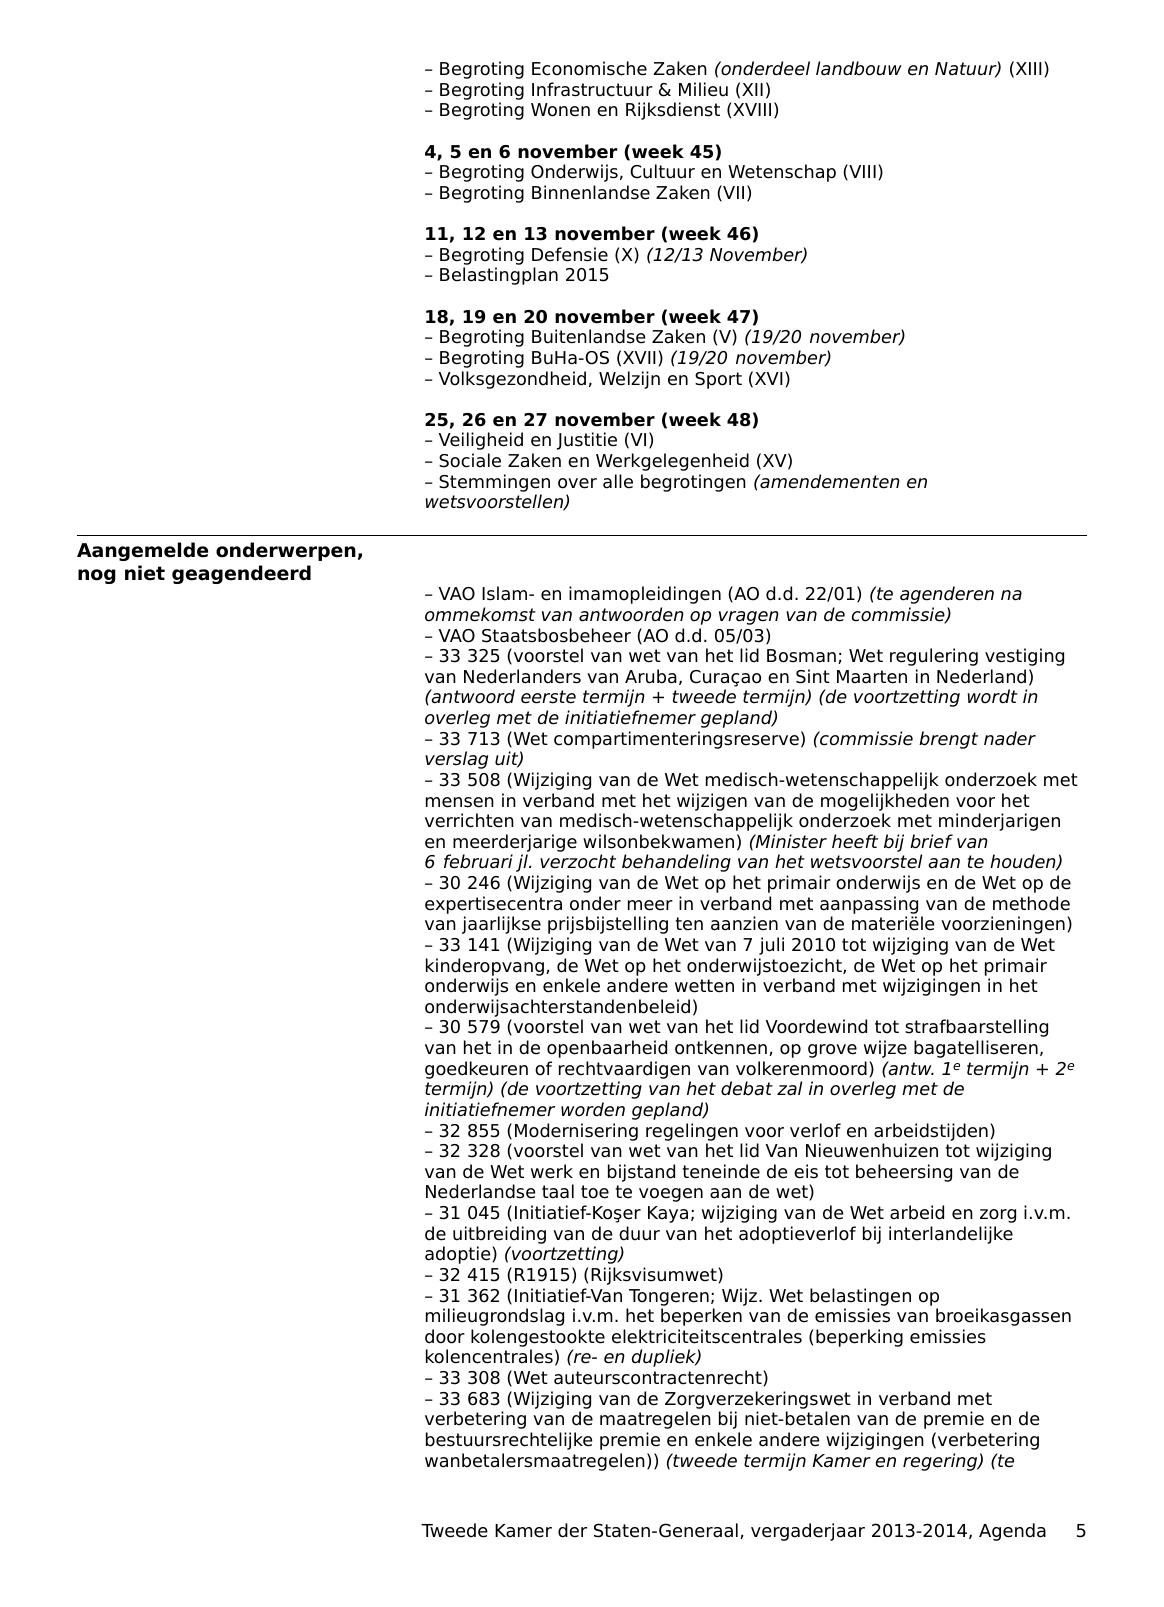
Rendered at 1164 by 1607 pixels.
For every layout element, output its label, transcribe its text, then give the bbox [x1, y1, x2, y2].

table_cell – 33 713 (Wet compartimenteringsreserve) (commissie brengt nader verslag uit) [418, 729, 1087, 770]
table_cell [77, 307, 401, 327]
table_cell [77, 1286, 401, 1368]
table_cell [401, 935, 418, 1017]
table_cell [77, 245, 401, 265]
table_cell – 30 246 (Wijziging van de Wet op het primair onderwijs en de Wet op de expertisecentra onder meer in verband met aanpassing van de methode van jaarlijkse prijsbijstelling ten aanzien van de materiële voorzieningen) [418, 873, 1087, 935]
table_cell [77, 646, 401, 729]
table_cell 18, 19 en 20 november (week 47) [418, 307, 1087, 327]
table_cell [77, 873, 401, 935]
table_header [401, 536, 418, 584]
table_cell [77, 410, 401, 430]
table_cell [401, 584, 418, 626]
table_cell [77, 626, 401, 646]
table_cell – 32 415 (R1915) (Rijksvisumwet) [418, 1265, 1087, 1286]
table_cell [77, 121, 401, 142]
table_cell 25, 26 en 27 november (week 48) [418, 410, 1087, 430]
table_cell [401, 770, 418, 873]
table_cell [401, 327, 418, 348]
table_cell [77, 1265, 401, 1286]
table_cell [401, 430, 418, 451]
table_cell [401, 142, 418, 162]
table_cell [77, 142, 401, 162]
table_cell – 31 045 (Initiatief-Koşer Kaya; wijziging van de Wet arbeid en zorg i.v.m. de uitbreiding van de duur van het adoptieverlof bij interlandelijke adoptie) (voortzetting) [418, 1203, 1087, 1265]
table_cell – VAO Staatsbosbeheer (AO d.d. 05/03) [418, 626, 1087, 646]
table_header Aangemelde onderwerpen, nog niet geagendeerd [77, 536, 401, 584]
table_cell – Begroting BuHa-OS (XVII) (19/20 november) [418, 348, 1087, 368]
table_cell [418, 389, 1087, 410]
table_cell [401, 245, 418, 265]
table_cell – 33 308 (Wet auteurscontractenrecht) [418, 1368, 1087, 1389]
table_cell [418, 204, 1087, 224]
table_cell – Volksgezondheid, Welzijn en Sport (XVI) [418, 369, 1087, 389]
table_cell [401, 1141, 418, 1203]
table_cell [77, 770, 401, 873]
table_cell – Veiligheid en Justitie (VI) [418, 430, 1087, 451]
table_cell 4, 5 en 6 november (week 45) [418, 142, 1087, 162]
table_cell [401, 1121, 418, 1141]
table_cell – 32 328 (voorstel van wet van het lid Van Nieuwenhuizen tot wijziging van de Wet werk en bijstand teneinde de eis tot beheersing van de Nederlandse taal toe te voegen aan de wet) [418, 1141, 1087, 1203]
table_cell – Begroting Infrastructuur & Milieu (XII) [418, 80, 1087, 100]
table_cell [401, 204, 418, 224]
table_cell – 33 325 (voorstel van wet van het lid Bosman; Wet regulering vestiging van Nederlanders van Aruba, Curaçao en Sint Maarten in Nederland) (antwoord eerste termijn + tweede termijn) (de voortzetting wordt in overleg met de initiatiefnemer gepland) [418, 646, 1087, 729]
table_cell [401, 100, 418, 121]
table_cell [401, 369, 418, 389]
table_cell [77, 451, 401, 472]
table_cell [401, 121, 418, 142]
table_cell [401, 59, 418, 80]
table_cell [77, 224, 401, 245]
table_cell – Begroting Onderwijs, Cultuur en Wetenschap (VIII) [418, 162, 1087, 183]
table_cell [77, 80, 401, 100]
table_cell [401, 472, 418, 513]
table_cell [77, 1018, 401, 1121]
table_cell [77, 1203, 401, 1265]
table_cell – 33 683 (Wijziging van de Zorgverzekeringswet in verband met verbetering van de maatregelen bij niet-betalen van de premie en de bestuursrechtelijke premie en enkele andere wijzigingen (verbetering wanbetalersmaatregelen)) (tweede termijn Kamer en regering) (te [418, 1389, 1087, 1471]
table_cell [401, 1265, 418, 1286]
table_cell [401, 348, 418, 368]
table_cell [401, 1203, 418, 1265]
table_cell [401, 1368, 418, 1389]
table_cell [77, 430, 401, 451]
table_header [418, 536, 1087, 584]
table_cell [77, 59, 401, 80]
table_cell [77, 1368, 401, 1389]
table_cell – Begroting Wonen en Rijksdienst (XVIII) [418, 100, 1087, 121]
table_cell – Sociale Zaken en Werkgelegenheid (XV) [418, 451, 1087, 472]
table_cell [401, 1389, 418, 1471]
table_cell [418, 286, 1087, 307]
table_cell – Begroting Economische Zaken (onderdeel landbouw en Natuur) (XIII) [418, 59, 1087, 80]
table_cell – 30 579 (voorstel van wet van het lid Voordewind tot strafbaarstelling van het in de openbaarheid ontkennen, op grove wijze bagatelliseren, goedkeuren of rechtvaardigen van volkerenmoord) (antw. 1e termijn + 2e termijn) (de voortzetting van het debat zal in overleg met de initiatiefnemer worden gepland) [418, 1018, 1087, 1121]
table_cell [401, 451, 418, 472]
table_cell [77, 204, 401, 224]
table_cell – Begroting Binnenlandse Zaken (VII) [418, 183, 1087, 203]
table_cell [401, 646, 418, 729]
table_cell [77, 100, 401, 121]
table_cell [401, 410, 418, 430]
table_cell [77, 183, 401, 203]
table_cell [401, 389, 418, 410]
table_cell [77, 729, 401, 770]
table_cell [77, 369, 401, 389]
table_cell [77, 162, 401, 183]
table_cell – Belastingplan 2015 [418, 265, 1087, 286]
table_cell [401, 729, 418, 770]
table_cell [77, 472, 401, 513]
table_cell [418, 121, 1087, 142]
table_cell [77, 935, 401, 1017]
table_cell [401, 307, 418, 327]
table_cell [401, 80, 418, 100]
table_cell [77, 584, 401, 626]
table_cell [401, 1018, 418, 1121]
table_cell 11, 12 en 13 november (week 46) [418, 224, 1087, 245]
table_cell – 32 855 (Modernisering regelingen voor verlof en arbeidstijden) [418, 1121, 1087, 1141]
table_cell [77, 327, 401, 348]
table_cell [77, 265, 401, 286]
table_cell [77, 1389, 401, 1471]
table_cell [401, 1286, 418, 1368]
table_cell [401, 626, 418, 646]
table_cell – Begroting Defensie (X) (12/13 November) [418, 245, 1087, 265]
table_cell [401, 162, 418, 183]
table_cell [401, 265, 418, 286]
table_cell [401, 873, 418, 935]
table_cell – 31 362 (Initiatief-Van Tongeren; Wijz. Wet belastingen op milieugrondslag i.v.m. het beperken van de emissies van broeikasgassen door kolengestookte elektriciteitscentrales (beperking emissies kolencentrales) (re- en dupliek) [418, 1286, 1087, 1368]
table_cell [77, 389, 401, 410]
table_cell [77, 286, 401, 307]
table_cell [401, 183, 418, 203]
table_cell [401, 286, 418, 307]
table_cell – 33 141 (Wijziging van de Wet van 7 juli 2010 tot wijziging van de Wet kinderopvang, de Wet op het onderwijstoezicht, de Wet op het primair onderwijs en enkele andere wetten in verband met wijzigingen in het onderwijsachterstandenbeleid) [418, 935, 1087, 1017]
table_cell [77, 1141, 401, 1203]
table_cell [401, 224, 418, 245]
table_cell – VAO Islam- en imamopleidingen (AO d.d. 22/01) (te agenderen na ommekomst van antwoorden op vragen van de commissie) [418, 584, 1087, 626]
table_cell [77, 1121, 401, 1141]
table_cell [77, 348, 401, 368]
table_cell – Stemmingen over alle begrotingen (amendementen en wetsvoorstellen) [418, 472, 1087, 513]
table_cell – 33 508 (Wijziging van de Wet medisch-wetenschappelijk onderzoek met mensen in verband met het wijzigen van de mogelijkheden voor het verrichten van medisch-wetenschappelijk onderzoek met minderjarigen en meerderjarige wilsonbekwamen) (Minister heeft bij brief van 6 februari jl. verzocht behandeling van het wetsvoorstel aan te houden) [418, 770, 1087, 873]
table_cell – Begroting Buitenlandse Zaken (V) (19/20 november) [418, 327, 1087, 348]
